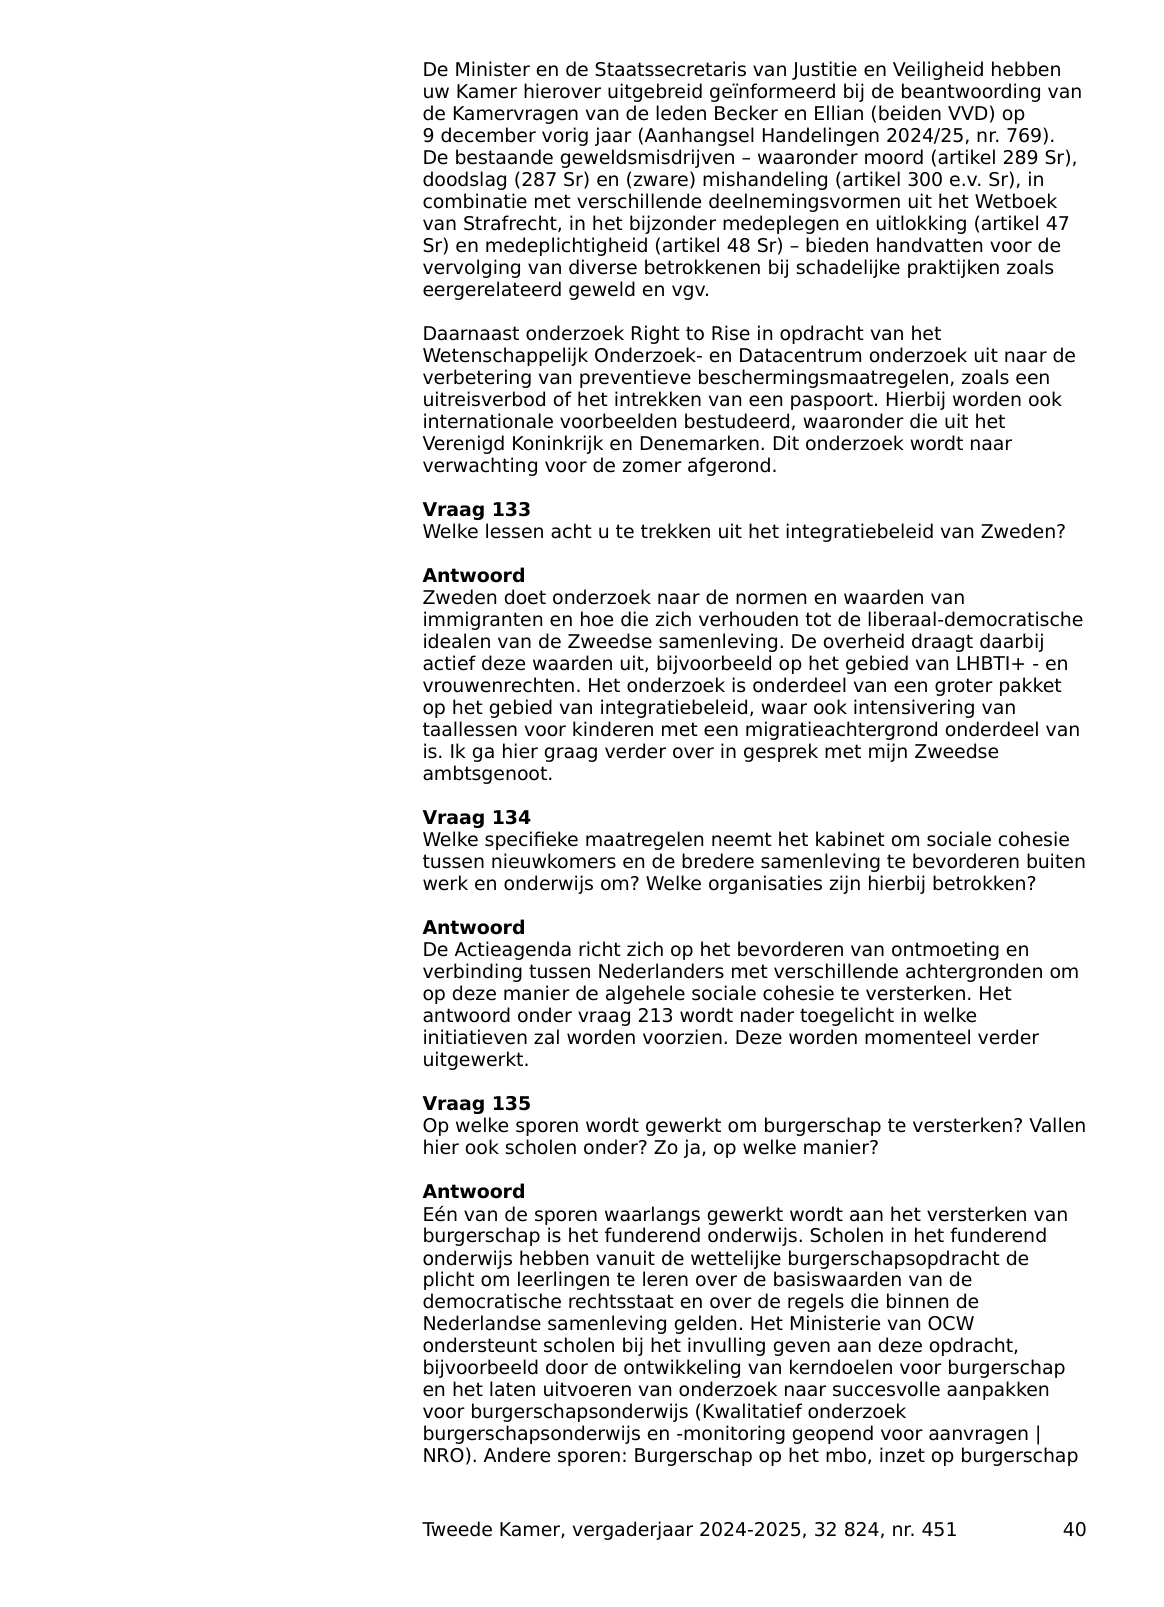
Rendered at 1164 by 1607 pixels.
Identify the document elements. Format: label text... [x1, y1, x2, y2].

text Vraag 135 [422, 1093, 1087, 1115]
text Antwoord [422, 917, 1087, 939]
text Antwoord [422, 565, 1087, 587]
text Eén van de sporen waarlangs gewerkt wordt aan het versterken van burgerschap is het funderend onderwijs. Scholen in het funderend onderwijs hebben vanuit de wettelijke burgerschapsopdracht de plicht om leerlingen te leren over de basiswaarden van de democratische rechtsstaat en over de regels die binnen de Nederlandse samenleving gelden. Het Ministerie van OCW ondersteunt scholen bij het invulling geven aan deze opdracht, bijvoorbeeld door de ontwikkeling van kerndoelen voor burgerschap en het laten uitvoeren van onderzoek naar succesvolle aanpakken voor burgerschapsonderwijs (Kwalitatief onderzoek burgerschapsonderwijs en -monitoring geopend voor aanvragen | NRO). Andere sporen: Burgerschap op het mbo, inzet op burgerschap [422, 1203, 1087, 1467]
text Vraag 133 [422, 499, 1087, 521]
text Antwoord [422, 1181, 1087, 1203]
text Welke specifieke maatregelen neemt het kabinet om sociale cohesie tussen nieuwkomers en de bredere samenleving te bevorderen buiten werk en onderwijs om? Welke organisaties zijn hierbij betrokken? [422, 829, 1087, 895]
text Zweden doet onderzoek naar de normen en waarden van immigranten en hoe die zich verhouden tot de liberaal-democratische idealen van de Zweedse samenleving. De overheid draagt daarbij actief deze waarden uit, bijvoorbeeld op het gebied van LHBTI+ - en vrouwenrechten. Het onderzoek is onderdeel van een groter pakket op het gebied van integratiebeleid, waar ook intensivering van taallessen voor kinderen met een migratieachtergrond onderdeel van is. Ik ga hier graag verder over in gesprek met mijn Zweedse ambtsgenoot. [422, 587, 1087, 785]
text De Minister en de Staatssecretaris van Justitie en Veiligheid hebben uw Kamer hierover uitgebreid geïnformeerd bij de beantwoording van de Kamervragen van de leden Becker en Ellian (beiden VVD) op 9 december vorig jaar (Aanhangsel Handelingen 2024/25, nr. 769). De bestaande geweldsmisdrijven – waaronder moord (artikel 289 Sr), doodslag (287 Sr) en (zware) mishandeling (artikel 300 e.v. Sr), in combinatie met verschillende deelnemingsvormen uit het Wetboek van Strafrecht, in het bijzonder medeplegen en uitlokking (artikel 47 Sr) en medeplichtigheid (artikel 48 Sr) – bieden handvatten voor de vervolging van diverse betrokkenen bij schadelijke praktijken zoals eergerelateerd geweld en vgv. [422, 59, 1087, 301]
text De Actieagenda richt zich op het bevorderen van ontmoeting en verbinding tussen Nederlanders met verschillende achtergronden om op deze manier de algehele sociale cohesie te versterken. Het antwoord onder vraag 213 wordt nader toegelicht in welke initiatieven zal worden voorzien. Deze worden momenteel verder uitgewerkt. [422, 939, 1087, 1071]
text Daarnaast onderzoek Right to Rise in opdracht van het Wetenschappelijk Onderzoek- en Datacentrum onderzoek uit naar de verbetering van preventieve beschermingsmaatregelen, zoals een uitreisverbod of het intrekken van een paspoort. Hierbij worden ook internationale voorbeelden bestudeerd, waaronder die uit het Verenigd Koninkrijk en Denemarken. Dit onderzoek wordt naar verwachting voor de zomer afgerond. [422, 323, 1087, 477]
text Op welke sporen wordt gewerkt om burgerschap te versterken? Vallen hier ook scholen onder? Zo ja, op welke manier? [422, 1115, 1087, 1159]
text Vraag 134 [422, 807, 1087, 829]
text Welke lessen acht u te trekken uit het integratiebeleid van Zweden? [422, 521, 1087, 543]
